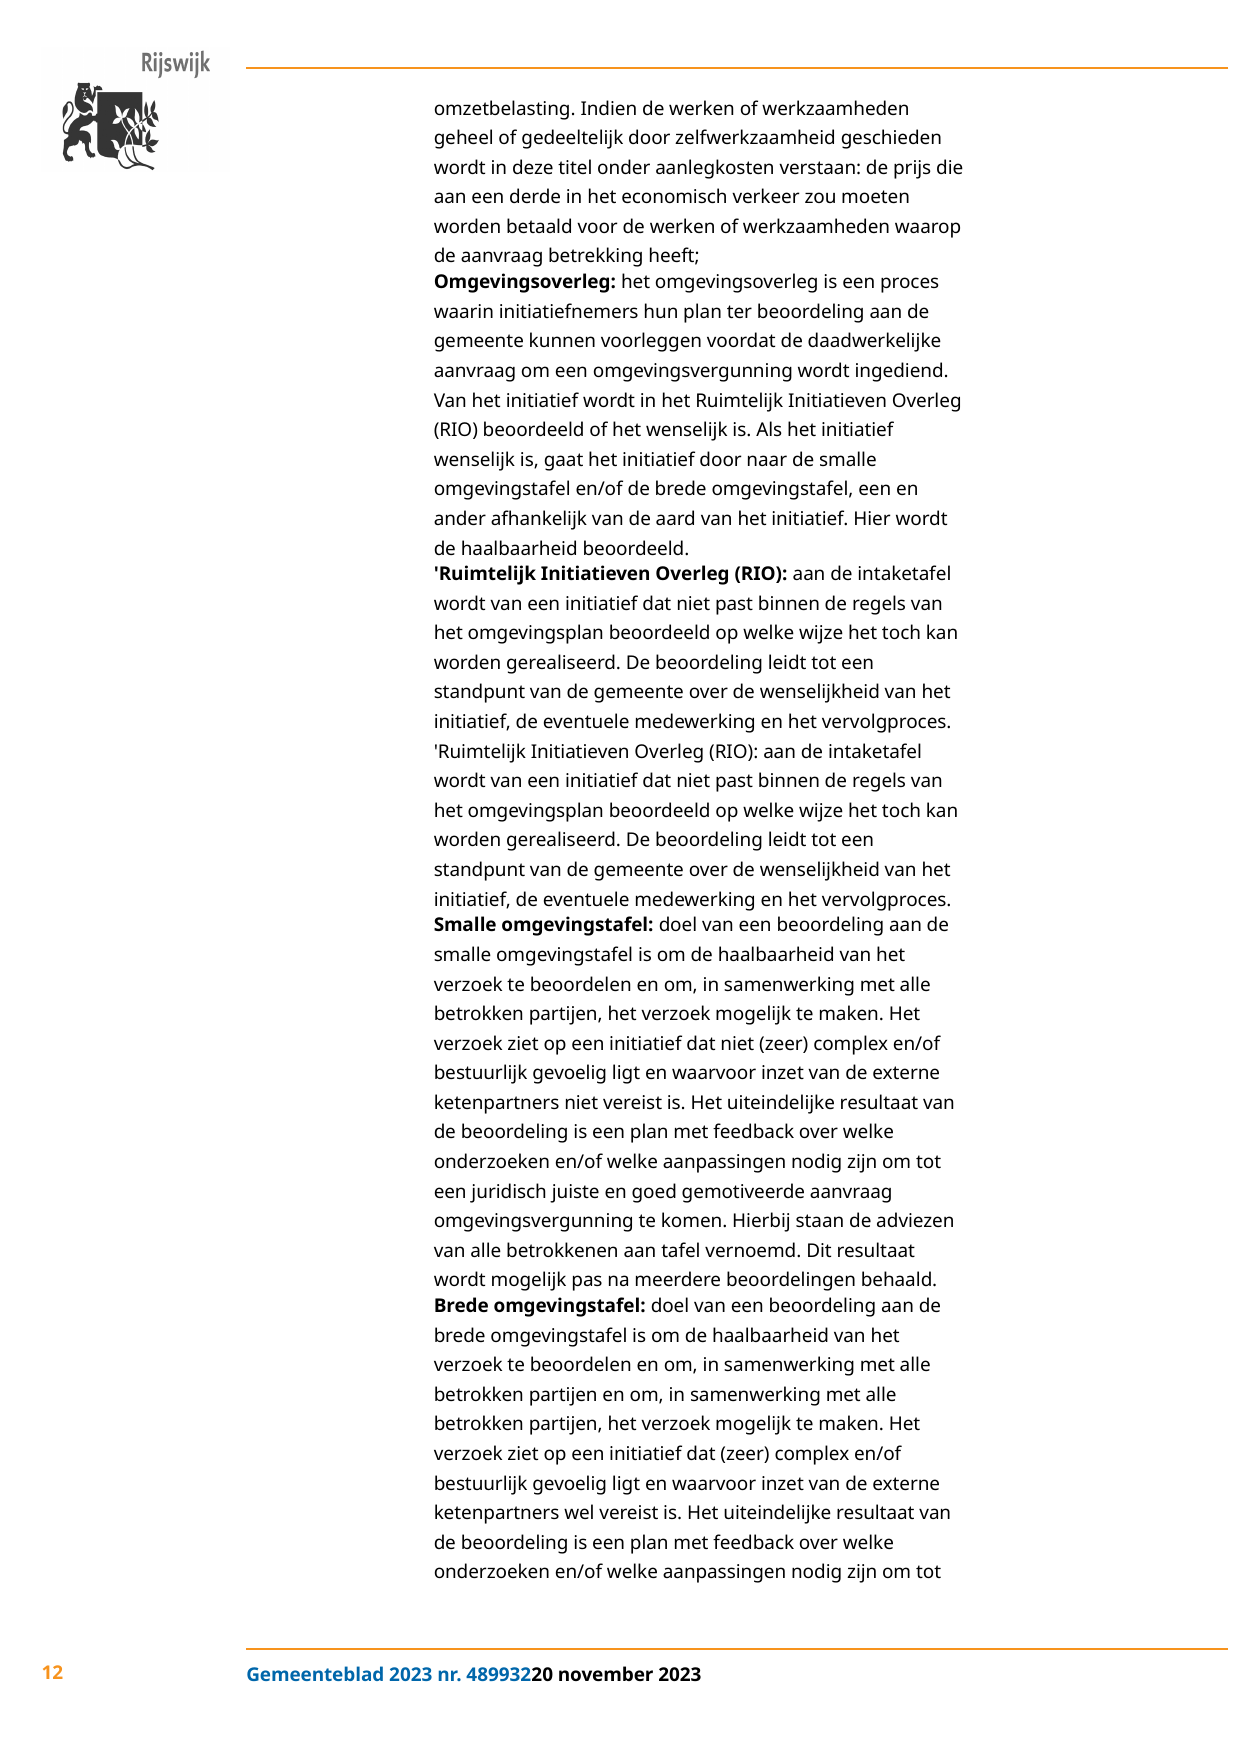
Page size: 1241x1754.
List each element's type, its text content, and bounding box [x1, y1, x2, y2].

table_cell [248, 560, 433, 912]
table_cell Brede omgevingstafel: doel van een beoordeling aan de brede omgevingstafel is om de haalbaarheid van het verzoek te beoordelen en om, in samenwerking met alle betrokken partijen en om, in samenwerking met alle betrokken partijen, het verzoek mogelijk te maken. Het verzoek ziet op een initiatief dat (zeer) complex en/of bestuurlijk gevoelig ligt en waarvoor inzet van de externe ketenpartners wel vereist is. Het uiteindelijke resultaat van de beoordeling is een plan met feedback over welke onderzoeken en/of welke aanpassingen nodig zijn om tot [434, 1292, 966, 1584]
table_cell 'Ruimtelijk Initiatieven Overleg (RIO): aan de intaketafel wordt van een initiatief dat niet past binnen de regels van het omgevingsplan beoordeeld op welke wijze het toch kan worden gerealiseerd. De beoordeling leidt tot een standpunt van de gemeente over de wenselijkheid van het initiatief, de eventuele medewerking en het vervolgproces. 'Ruimtelijk Initiatieven Overleg (RIO): aan de intaketafel wordt van een initiatief dat niet past binnen de regels van het omgevingsplan beoordeeld op welke wijze het toch kan worden gerealiseerd. De beoordeling leidt tot een standpunt van de gemeente over de wenselijkheid van het initiatief, de eventuele medewerking en het vervolgproces. [434, 560, 966, 912]
table_cell [248, 269, 433, 560]
table_cell [248, 912, 433, 1292]
table_cell Omgevingsoverleg: het omgevingsoverleg is een proces waarin initiatiefnemers hun plan ter beoordeling aan de gemeente kunnen voorleggen voordat de daadwerkelijke aanvraag om een omgevingsvergunning wordt ingediend. Van het initiatief wordt in het Ruimtelijk Initiatieven Overleg (RIO) beoordeeld of het wenselijk is. Als het initiatief wenselijk is, gaat het initiatief door naar de smalle omgevingstafel en/of de brede omgevingstafel, een en ander afhankelijk van de aard van het initiatief. Hier wordt de haalbaarheid beoordeeld. [434, 269, 966, 560]
picture [41, 47, 231, 172]
table_cell [966, 560, 1152, 912]
table_cell [248, 1292, 433, 1584]
table_cell [966, 95, 1152, 268]
table_cell [966, 269, 1152, 560]
table_cell [248, 95, 433, 268]
table_cell omzetbelasting. Indien de werken of werkzaamheden geheel of gedeeltelijk door zelfwerkzaamheid geschieden wordt in deze titel onder aanlegkosten verstaan: de prijs die aan een derde in het economisch verkeer zou moeten worden betaald voor de werken of werkzaamheden waarop de aanvraag betrekking heeft; [434, 95, 966, 268]
table_cell [966, 1292, 1152, 1584]
table_cell Smalle omgevingstafel: doel van een beoordeling aan de smalle omgevingstafel is om de haalbaarheid van het verzoek te beoordelen en om, in samenwerking met alle betrokken partijen, het verzoek mogelijk te maken. Het verzoek ziet op een initiatief dat niet (zeer) complex en/of bestuurlijk gevoelig ligt en waarvoor inzet van de externe ketenpartners niet vereist is. Het uiteindelijke resultaat van de beoordeling is een plan met feedback over welke onderzoeken en/of welke aanpassingen nodig zijn om tot een juridisch juiste en goed gemotiveerde aanvraag omgevingsvergunning te komen. Hierbij staan de adviezen van alle betrokkenen aan tafel vernoemd. Dit resultaat wordt mogelijk pas na meerdere beoordelingen behaald. [434, 912, 966, 1292]
table_cell [966, 912, 1152, 1292]
